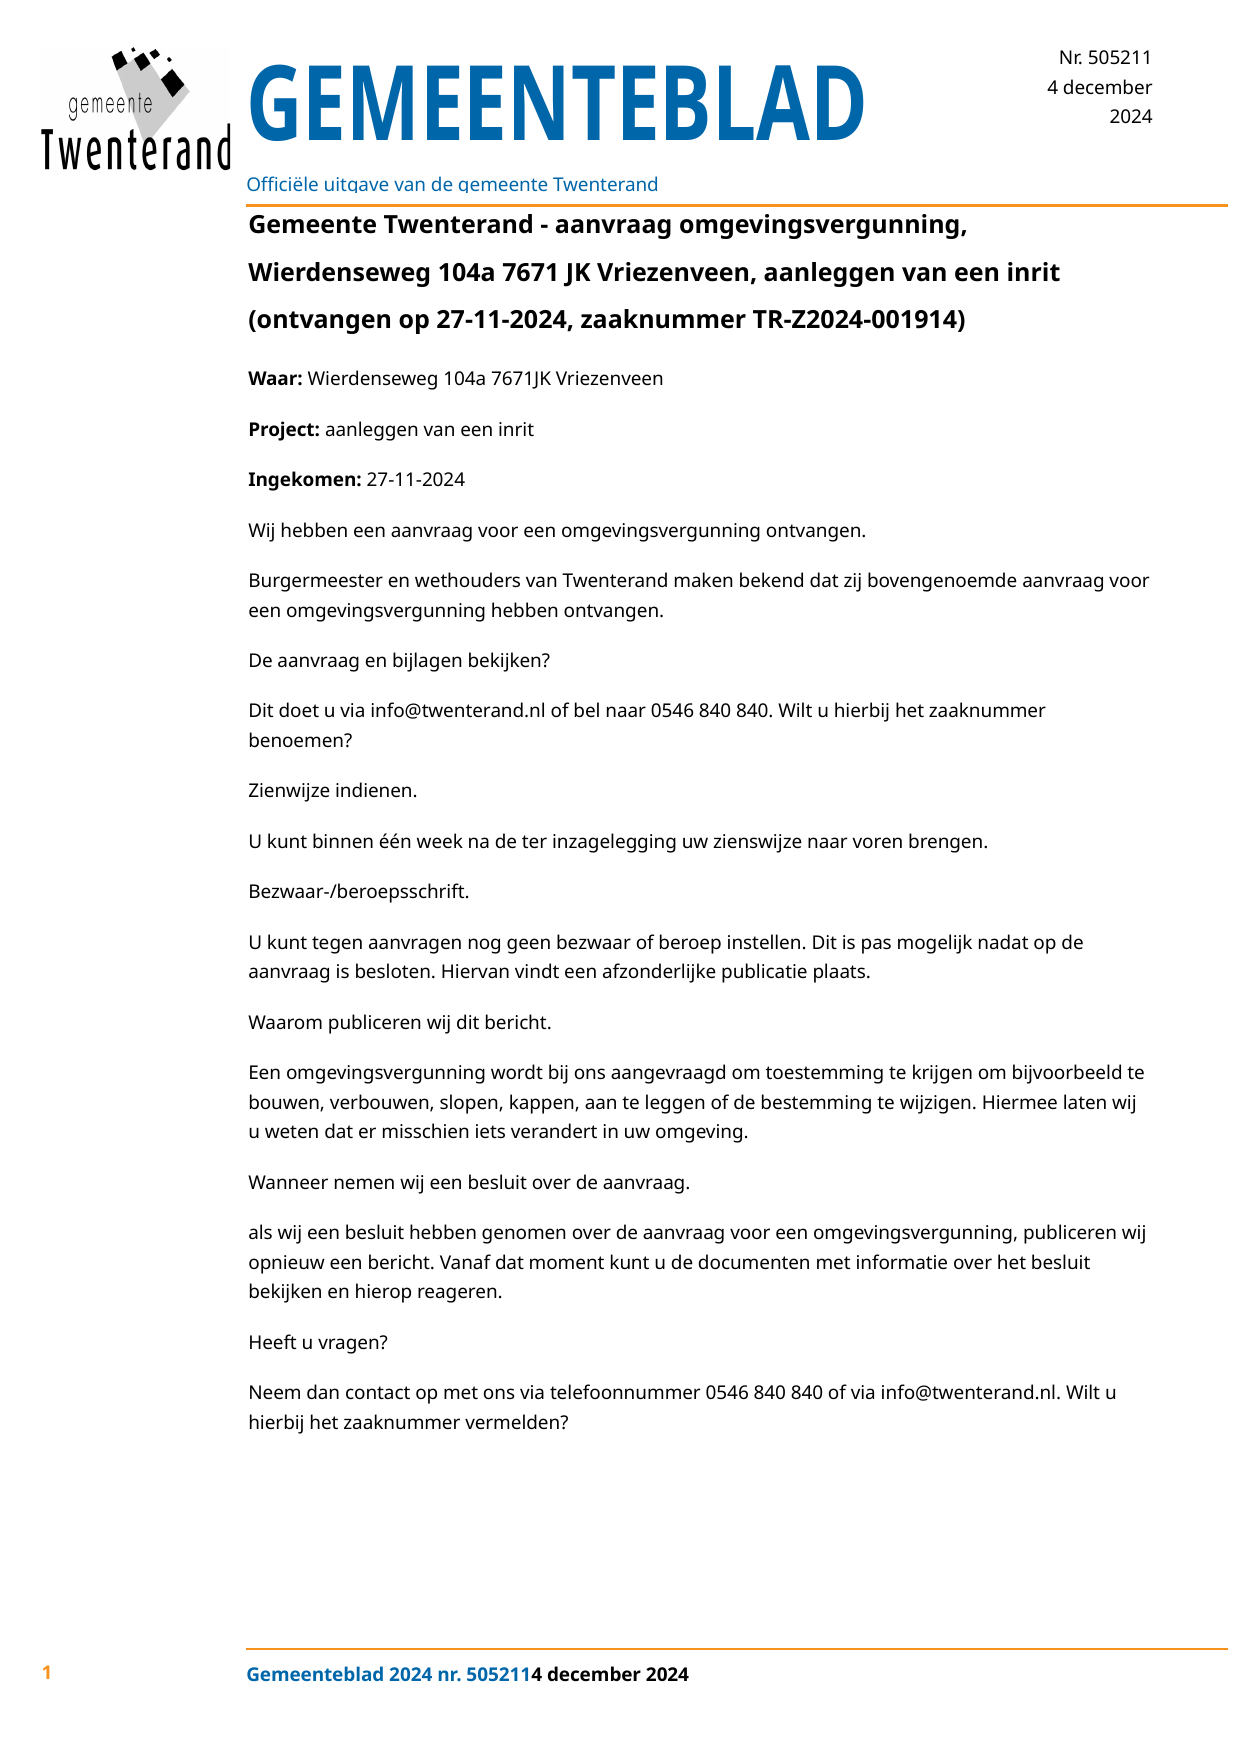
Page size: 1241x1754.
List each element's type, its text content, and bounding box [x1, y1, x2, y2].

text als wij een besluit hebben genomen over de aanvraag voor een omgevingsvergunning, publiceren wij opnieuw een bericht. Vanaf dat moment kunt u de documenten met informatie over het besluit bekijken en hierop reageren. [248, 1219, 1152, 1304]
text U kunt binnen één week na de ter inzagelegging uw zienswijze naar voren brengen. [248, 828, 1152, 854]
text Bezwaar-/beroepsschrift. [248, 878, 1152, 904]
text Een omgevingsvergunning wordt bij ons aangevraagd om toestemming te krijgen om bijvoorbeeld te bouwen, verbouwen, slopen, kappen, aan te leggen of de bestemming te wijzigen. Hiermee laten wij u weten dat er misschien iets verandert in uw omgeving. [248, 1059, 1152, 1144]
text Wij hebben een aanvraag voor een omgevingsvergunning ontvangen. [248, 517, 1152, 542]
text Burgermeester en wethouders van Twenterand maken bekend dat zij bovengenoemde aanvraag voor een omgevingsvergunning hebben ontvangen. [248, 567, 1152, 622]
text Wanneer nemen wij een besluit over de aanvraag. [248, 1169, 1152, 1194]
text Heeft u vragen? [248, 1329, 1152, 1354]
text U kunt tegen aanvragen nog geen bezwaar of beroep instellen. Dit is pas mogelijk nadat op de aanvraag is besloten. Hiervan vindt een afzonderlijke publicatie plaats. [248, 929, 1152, 984]
text Waar: Wierdenseweg 104a 7671JK Vriezenveen [248, 366, 1152, 391]
text Gemeente Twenterand - aanvraag omgevingsvergunning, Wierdenseweg 104a 7671 JK Vriezenveen, aanleggen van een inrit (ontvangen op 27-11-2024, zaaknummer TR-Z2024-001914) [248, 207, 1152, 336]
text Dit doet u via info@twenterand.nl of bel naar 0546 840 840. Wilt u hierbij het zaaknummer benoemen? [248, 698, 1152, 753]
text De aanvraag en bijlagen bekijken? [248, 647, 1152, 673]
text Neem dan contact op met ons via telefoonnummer 0546 840 840 of via info@twenterand.nl. Wilt u hierbij het zaaknummer vermelden? [248, 1379, 1152, 1434]
text Zienwijze indienen. [248, 778, 1152, 803]
picture [41, 47, 231, 172]
text Waarom publiceren wij dit bericht. [248, 1009, 1152, 1034]
text Project: aanleggen van een inrit [248, 416, 1152, 442]
text Ingekomen: 27-11-2024 [248, 466, 1152, 492]
